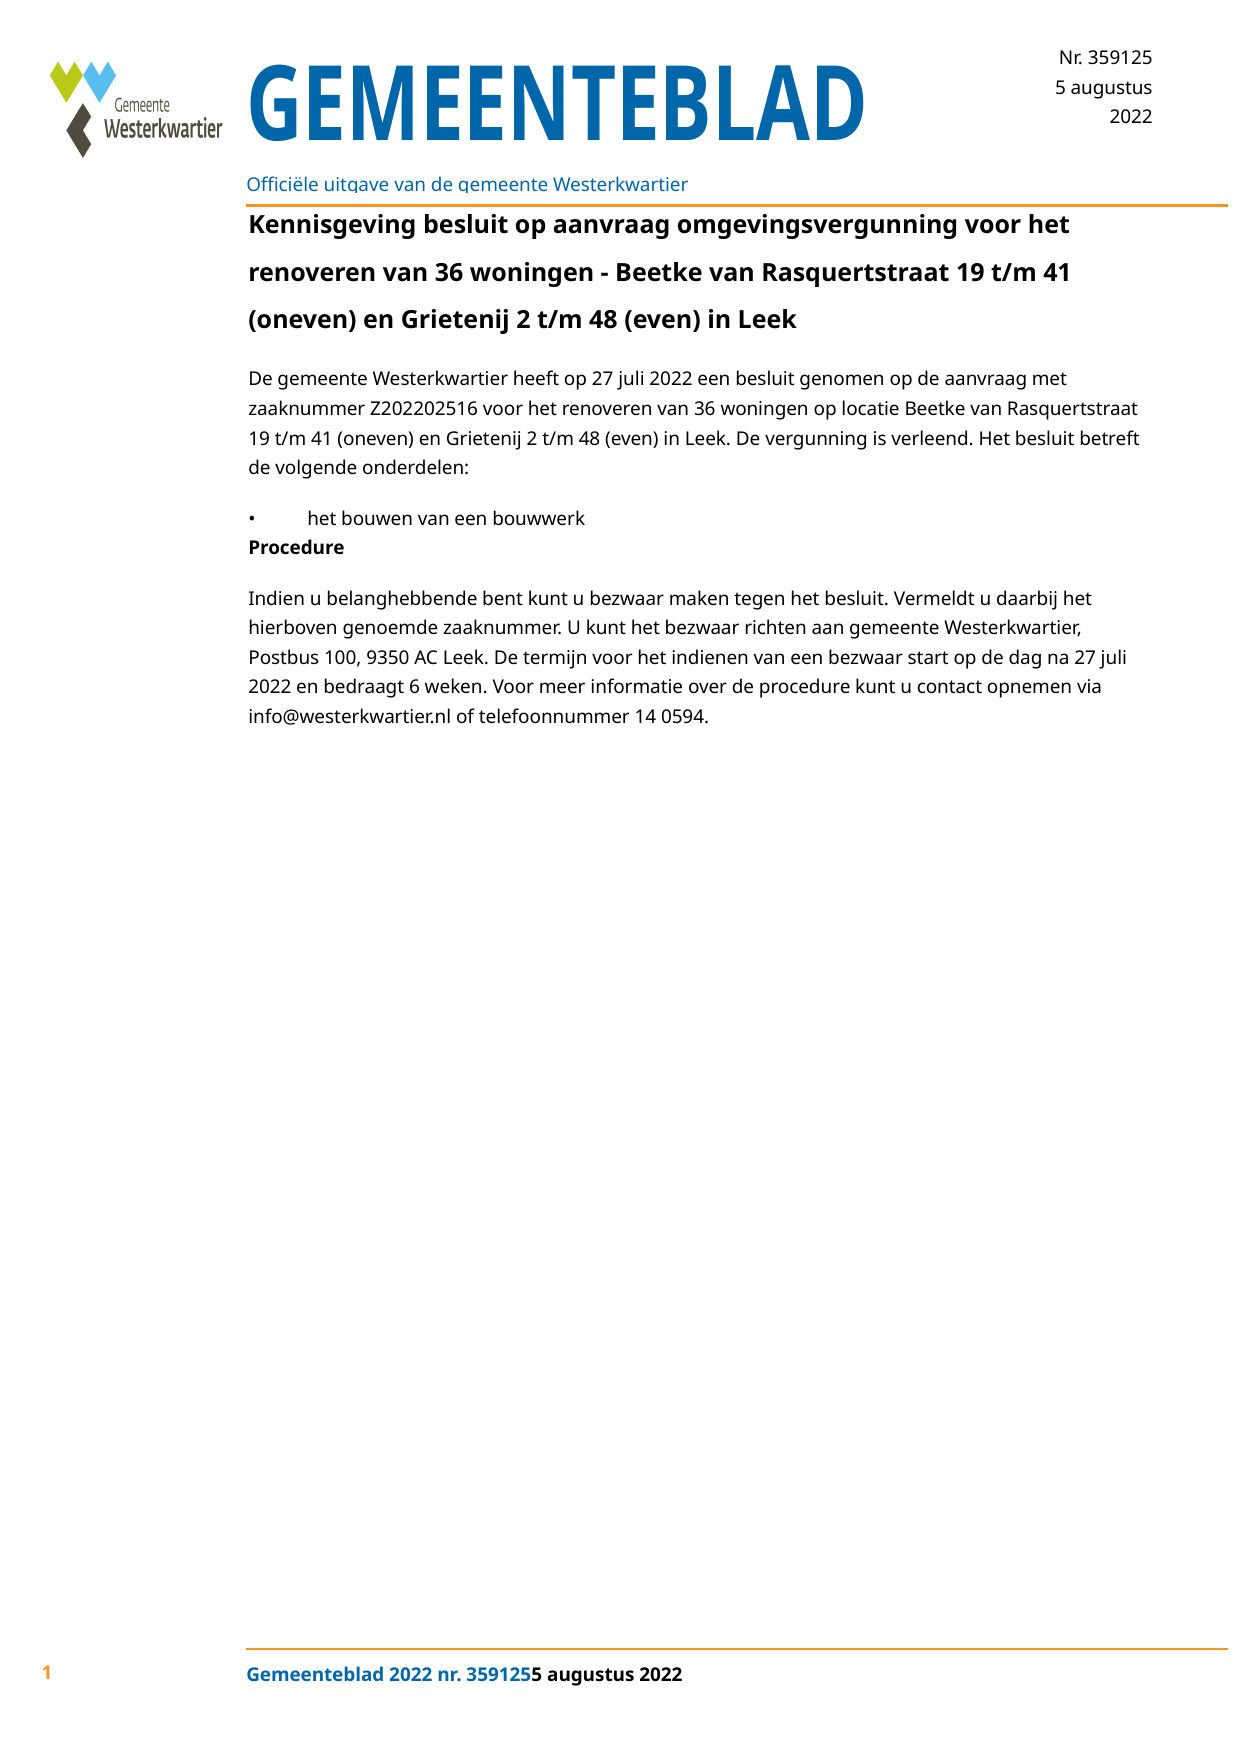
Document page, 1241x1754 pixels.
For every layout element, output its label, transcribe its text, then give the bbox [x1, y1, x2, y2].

text Kennisgeving besluit op aanvraag omgevingsvergunning voor het renoveren van 36 woningen - Beetke van Rasquertstraat 19 t/m 41 (oneven) en Grietenij 2 t/m 48 (even) in Leek [248, 207, 1152, 336]
text Indien u belanghebbende bent kunt u bezwaar maken tegen het besluit. Vermeldt u daarbij het hierboven genoemde zaaknummer. U kunt het bezwaar richten aan gemeente Westerkwartier, Postbus 100, 9350 AC Leek. De termijn voor het indienen van een bezwaar start op de dag na 27 juli 2022 en bedraagt 6 weken. Voor meer informatie over de procedure kunt u contact opnemen via info@westerkwartier.nl of telefoonnummer 14 0594. [248, 585, 1152, 729]
picture [41, 47, 231, 172]
list het bouwen van een bouwwerk [248, 505, 1152, 530]
text De gemeente Westerkwartier heeft op 27 juli 2022 een besluit genomen op de aanvraag met zaaknummer Z202202516 voor het renoveren van 36 woningen op locatie Beetke van Rasquertstraat 19 t/m 41 (oneven) en Grietenij 2 t/m 48 (even) in Leek. De vergunning is verleend. Het besluit betreft de volgende onderdelen: [248, 366, 1152, 480]
text Procedure [248, 534, 1152, 560]
